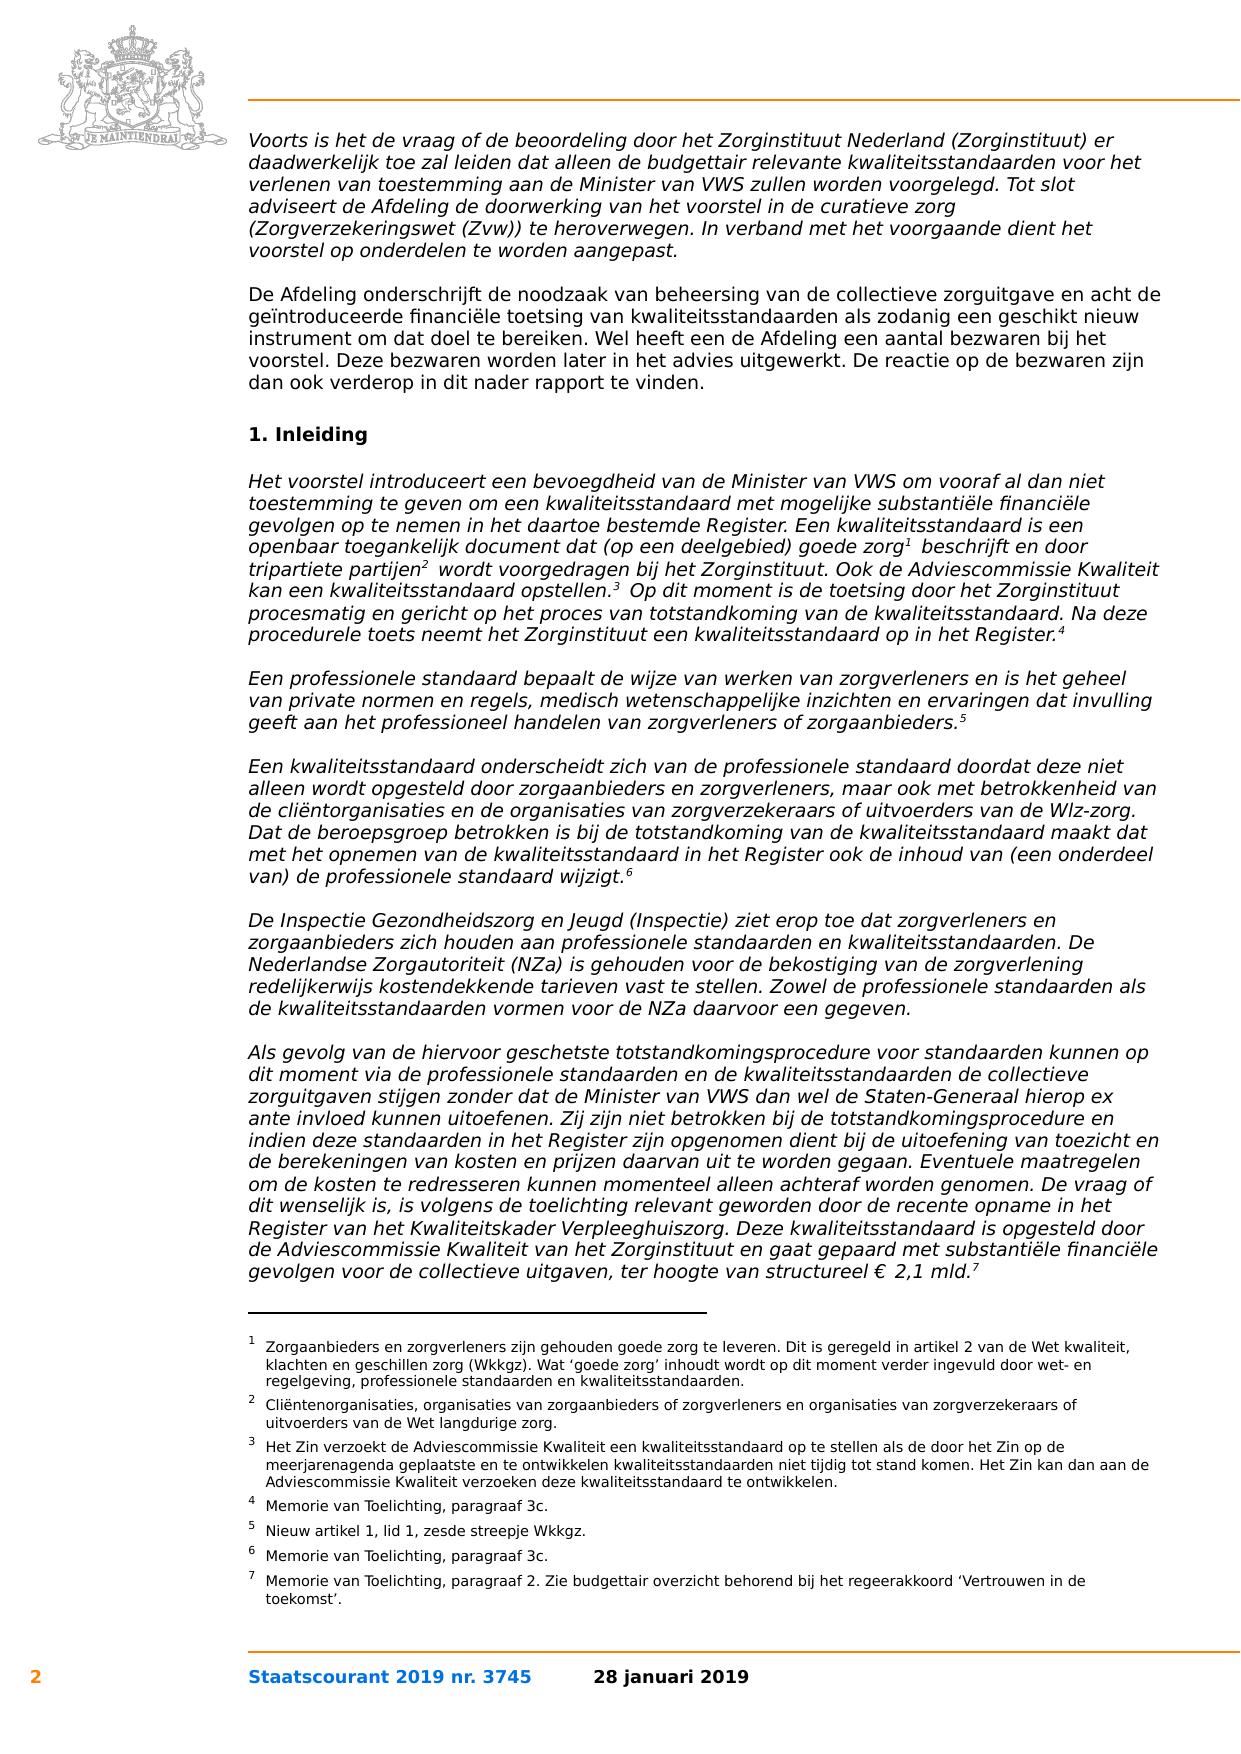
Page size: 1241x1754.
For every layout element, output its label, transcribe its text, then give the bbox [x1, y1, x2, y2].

text Memorie van Toelichting, paragraaf 2. Zie budgettair overzicht behorend bij het regeerakkoord ‘Vertrouwen in de toekomst’. [248, 1569, 1163, 1608]
text De Inspectie Gezondheidszorg en Jeugd (Inspectie) ziet erop toe dat zorgverleners en zorgaanbieders zich houden aan professionele standaarden en kwaliteitsstandaarden. De Nederlandse Zorgautoriteit (NZa) is gehouden voor de bekostiging van de zorgverlening redelijkerwijs kostendekkende tarieven vast te stellen. Zowel de professionele standaarden als de kwaliteitsstandaarden vormen voor de NZa daarvoor een gegeven. [248, 910, 1163, 1020]
text Het Zin verzoekt de Adviescommissie Kwaliteit een kwaliteitsstandaard op te stellen als de door het Zin op de meerjarenagenda geplaatste en te ontwikkelen kwaliteitsstandaarden niet tijdig tot stand komen. Het Zin kan dan aan de Adviescommissie Kwaliteit verzoeken deze kwaliteitsstandaard te ontwikkelen. [248, 1435, 1163, 1491]
text Voorts is het de vraag of de beoordeling door het Zorginstituut Nederland (Zorginstituut) er daadwerkelijk toe zal leiden dat alleen de budgettair relevante kwaliteitsstandaarden voor het verlenen van toestemming aan de Minister van VWS zullen worden voorgelegd. Tot slot adviseert de Afdeling de doorwerking van het voorstel in de curatieve zorg (Zorgverzekeringswet (Zvw)) te heroverwegen. In verband met het voorgaande dient het voorstel op onderdelen te worden aangepast. [248, 130, 1163, 262]
text Een professionele standaard bepaalt de wijze van werken van zorgverleners en is het geheel van private normen en regels, medisch wetenschappelijke inzichten en ervaringen dat invulling geeft aan het professioneel handelen van zorgverleners of zorgaanbieders. [248, 668, 1163, 734]
picture [38, 25, 227, 150]
text Cliëntenorganisaties, organisaties van zorgaanbieders of zorgverleners en organisaties van zorgverzekeraars of uitvoerders van de Wet langdurige zorg. [248, 1393, 1163, 1432]
text Memorie van Toelichting, paragraaf 3c. [248, 1494, 1163, 1516]
text Een kwaliteitsstandaard onderscheidt zich van de professionele standaard doordat deze niet alleen wordt opgesteld door zorgaanbieders en zorgverleners, maar ook met betrokkenheid van de cliëntorganisaties en de organisaties van zorgverzekeraars of uitvoerders van de Wlz-zorg. Dat de beroepsgroep betrokken is bij de totstandkoming van de kwaliteitsstandaard maakt dat met het opnemen van de kwaliteitsstandaard in het Register ook de inhoud van (een onderdeel van) de professionele standaard wijzigt. [248, 756, 1163, 888]
text De Afdeling onderschrijft de noodzaak van beheersing van de collectieve zorguitgave en acht de geïntroduceerde financiële toetsing van kwaliteitsstandaarden als zodanig een geschikt nieuw instrument om dat doel te bereiken. Wel heeft een de Afdeling een aantal bezwaren bij het voorstel. Deze bezwaren worden later in het advies uitgewerkt. De reactie op de bezwaren zijn dan ook verderop in dit nader rapport te vinden. [248, 284, 1163, 393]
subtitle 1. Inleiding [248, 423, 1163, 446]
text Nieuw artikel 1, lid 1, zesde streepje Wkkgz. [248, 1519, 1163, 1541]
text Memorie van Toelichting, paragraaf 3c. [248, 1544, 1163, 1566]
text Als gevolg van de hiervoor geschetste totstandkomingsprocedure voor standaarden kunnen op dit moment via de professionele standaarden en de kwaliteitsstandaarden de collectieve zorguitgaven stijgen zonder dat de Minister van VWS dan wel de Staten-Generaal hierop ex ante invloed kunnen uitoefenen. Zij zijn niet betrokken bij de totstandkomingsprocedure en indien deze standaarden in het Register zijn opgenomen dient bij de uitoefening van toezicht en de berekeningen van kosten en prijzen daarvan uit te worden gegaan. Eventuele maatregelen om de kosten te redresseren kunnen momenteel alleen achteraf worden genomen. De vraag of dit wenselijk is, is volgens de toelichting relevant geworden door de recente opname in het Register van het Kwaliteitskader Verpleeghuiszorg. Deze kwaliteitsstandaard is opgesteld door de Adviescommissie Kwaliteit van het Zorginstituut en gaat gepaard met substantiële financiële gevolgen voor de collectieve uitgaven, ter hoogte van structureel € 2,1 mld. [248, 1042, 1163, 1283]
text Zorgaanbieders en zorgverleners zijn gehouden goede zorg te leveren. Dit is geregeld in artikel 2 van de Wet kwaliteit, klachten en geschillen zorg (Wkkgz). Wat ‘goede zorg’ inhoudt wordt op dit moment verder ingevuld door wet- en regelgeving, professionele standaarden en kwaliteitsstandaarden. [248, 1334, 1163, 1390]
text Het voorstel introduceert een bevoegdheid van de Minister van VWS om vooraf al dan niet toestemming te geven om een kwaliteitsstandaard met mogelijke substantiële financiële gevolgen op te nemen in het daartoe bestemde Register. Een kwaliteitsstandaard is een openbaar toegankelijk document dat (op een deelgebied) goede zorg beschrijft en door tripartiete partijen wordt voorgedragen bij het Zorginstituut. Ook de Adviescommissie Kwaliteit kan een kwaliteitsstandaard opstellen. Op dit moment is de toetsing door het Zorginstituut procesmatig en gericht op het proces van totstandkoming van de kwaliteitsstandaard. Na deze procedurele toets neemt het Zorginstituut een kwaliteitsstandaard op in het Register. [248, 471, 1163, 646]
